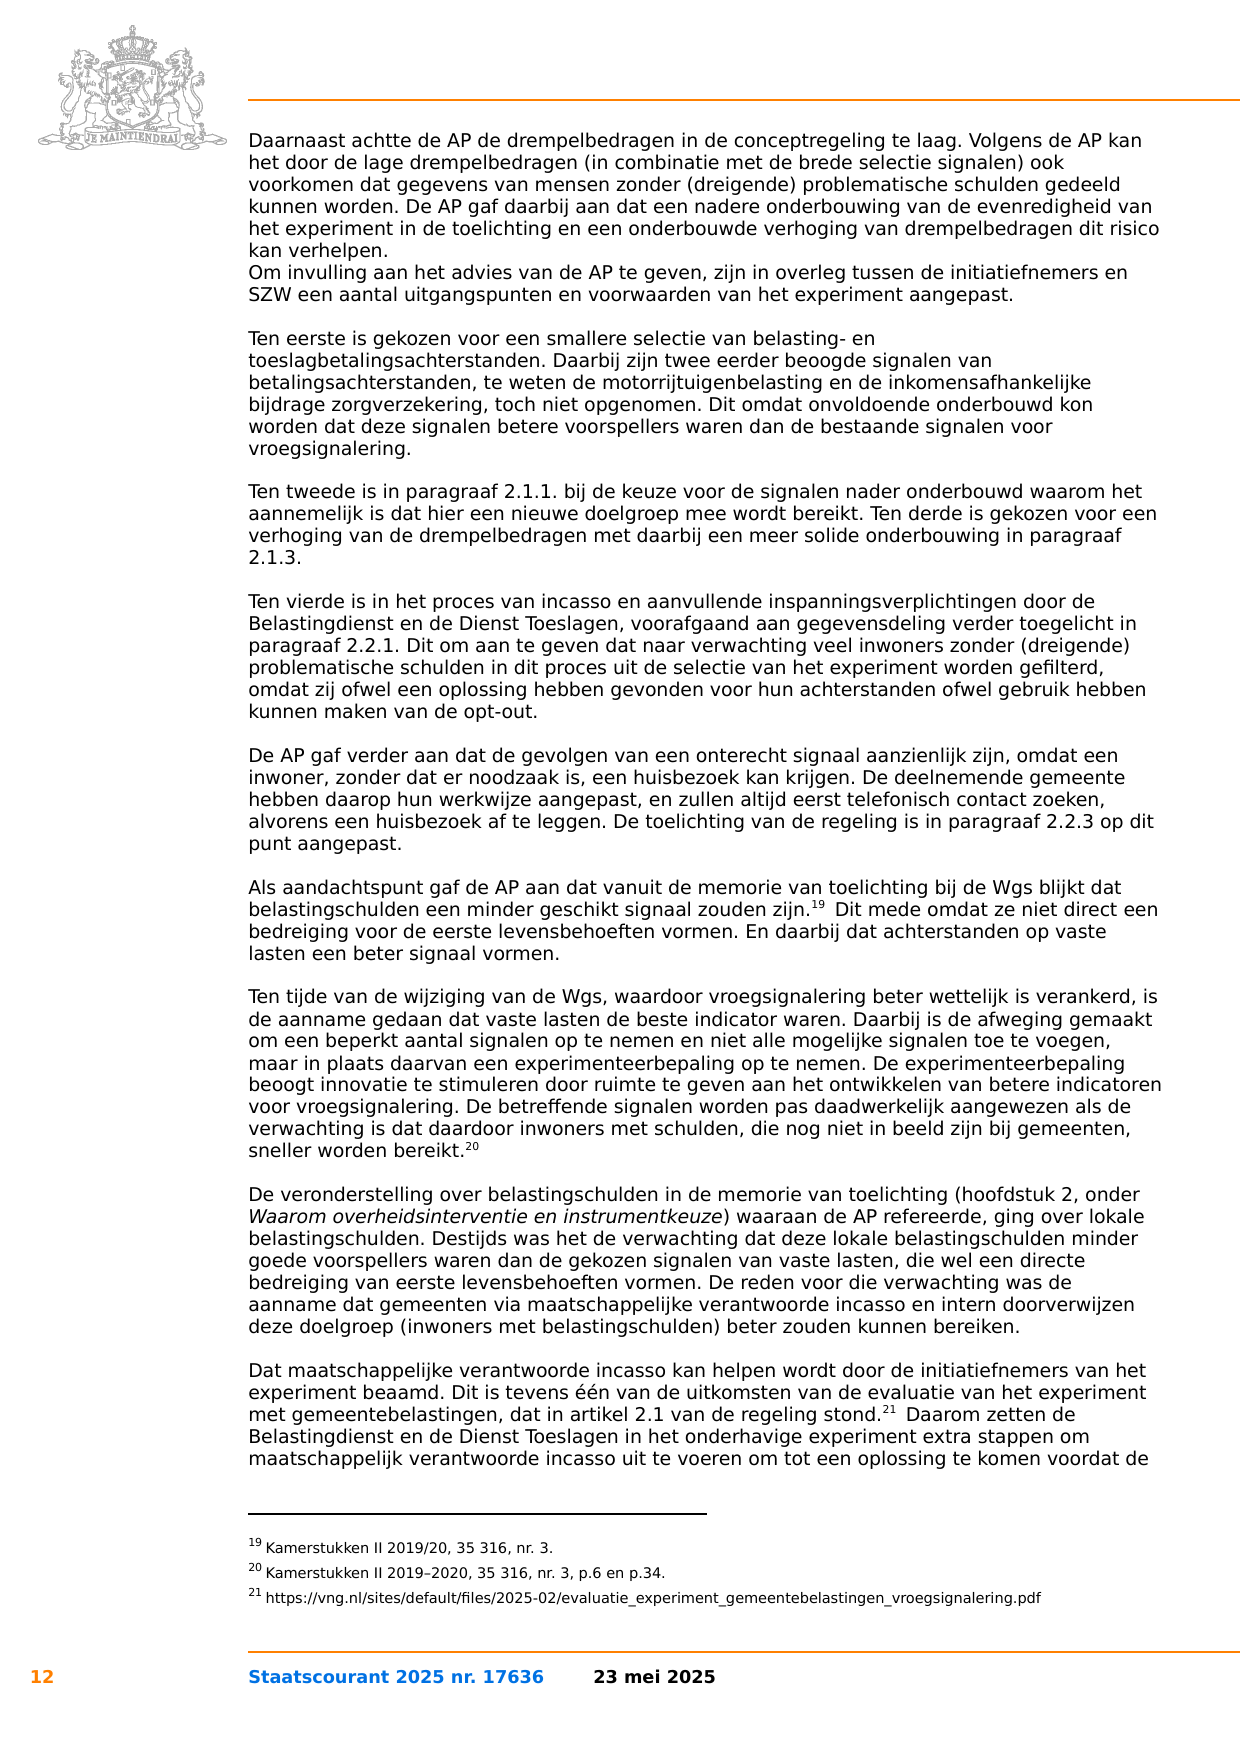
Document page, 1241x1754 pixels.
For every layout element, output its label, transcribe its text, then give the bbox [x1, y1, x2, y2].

text Ten tweede is in paragraaf 2.1.1. bij de keuze voor de signalen nader onderbouwd waarom het aannemelijk is dat hier een nieuwe doelgroep mee wordt bereikt. Ten derde is gekozen voor een verhoging van de drempelbedragen met daarbij een meer solide onderbouwing in paragraaf 2.1.3. [248, 481, 1163, 569]
text Kamerstukken II 2019/20, 35 316, nr. 3. [248, 1536, 1163, 1558]
text Daarnaast achtte de AP de drempelbedragen in de conceptregeling te laag. Volgens de AP kan het door de lage drempelbedragen (in combinatie met de brede selectie signalen) ook voorkomen dat gegevens van mensen zonder (dreigende) problematische schulden gedeeld kunnen worden. De AP gaf daarbij aan dat een nadere onderbouwing van de evenredigheid van het experiment in de toelichting en een onderbouwde verhoging van drempelbedragen dit risico kan verhelpen. [248, 130, 1163, 262]
text Als aandachtspunt gaf de AP aan dat vanuit de memorie van toelichting bij de Wgs blijkt dat belastingschulden een minder geschikt signaal zouden zijn. Dit mede omdat ze niet direct een bedreiging voor de eerste levensbehoeften vormen. En daarbij dat achterstanden op vaste lasten een beter signaal vormen. [248, 877, 1163, 964]
text https://vng.nl/sites/default/files/2025-02/evaluatie_experiment_gemeentebelastingen_vroegsignalering.pdf [248, 1586, 1163, 1608]
picture [38, 25, 227, 150]
text Ten eerste is gekozen voor een smallere selectie van belasting- en toeslagbetalingsachterstanden. Daarbij zijn twee eerder beoogde signalen van betalingsachterstanden, te weten de motorrijtuigenbelasting en de inkomensafhankelijke bijdrage zorgverzekering, toch niet opgenomen. Dit omdat onvoldoende onderbouwd kon worden dat deze signalen betere voorspellers waren dan de bestaande signalen voor vroegsignalering. [248, 328, 1163, 459]
text Ten tijde van de wijziging van de Wgs, waardoor vroegsignalering beter wettelijk is verankerd, is de aanname gedaan dat vaste lasten de beste indicator waren. Daarbij is de afweging gemaakt om een beperkt aantal signalen op te nemen en niet alle mogelijke signalen toe te voegen, maar in plaats daarvan een experimenteerbepaling op te nemen. De experimenteerbepaling beoogt innovatie te stimuleren door ruimte te geven aan het ontwikkelen van betere indicatoren voor vroegsignalering. De betreffende signalen worden pas daadwerkelijk aangewezen als de verwachting is dat daardoor inwoners met schulden, die nog niet in beeld zijn bij gemeenten, sneller worden bereikt. [248, 986, 1163, 1162]
text Ten vierde is in het proces van incasso en aanvullende inspanningsverplichtingen door de Belastingdienst en de Dienst Toeslagen, voorafgaand aan gegevensdeling verder toegelicht in paragraaf 2.2.1. Dit om aan te geven dat naar verwachting veel inwoners zonder (dreigende) problematische schulden in dit proces uit de selectie van het experiment worden gefilterd, omdat zij ofwel een oplossing hebben gevonden voor hun achterstanden ofwel gebruik hebben kunnen maken van de opt-out. [248, 591, 1163, 723]
text De AP gaf verder aan dat de gevolgen van een onterecht signaal aanzienlijk zijn, omdat een inwoner, zonder dat er noodzaak is, een huisbezoek kan krijgen. De deelnemende gemeente hebben daarop hun werkwijze aangepast, en zullen altijd eerst telefonisch contact zoeken, alvorens een huisbezoek af te leggen. De toelichting van de regeling is in paragraaf 2.2.3 op dit punt aangepast. [248, 745, 1163, 855]
text De veronderstelling over belastingschulden in de memorie van toelichting (hoofdstuk 2, onder Waarom overheidsinterventie en instrumentkeuze) waaraan de AP refereerde, ging over lokale belastingschulden. Destijds was het de verwachting dat deze lokale belastingschulden minder goede voorspellers waren dan de gekozen signalen van vaste lasten, die wel een directe bedreiging van eerste levensbehoeften vormen. De reden voor die verwachting was de aanname dat gemeenten via maatschappelijke verantwoorde incasso en intern doorverwijzen deze doelgroep (inwoners met belastingschulden) beter zouden kunnen bereiken. [248, 1184, 1163, 1338]
text Kamerstukken II 2019–2020, 35 316, nr. 3, p.6 en p.34. [248, 1561, 1163, 1583]
text Dat maatschappelijke verantwoorde incasso kan helpen wordt door de initiatiefnemers van het experiment beaamd. Dit is tevens één van de uitkomsten van de evaluatie van het experiment met gemeentebelastingen, dat in artikel 2.1 van de regeling stond. Daarom zetten de Belastingdienst en de Dienst Toeslagen in het onderhavige experiment extra stappen om maatschappelijk verantwoorde incasso uit te voeren om tot een oplossing te komen voordat de [248, 1360, 1163, 1470]
text Om invulling aan het advies van de AP te geven, zijn in overleg tussen de initiatiefnemers en SZW een aantal uitgangspunten en voorwaarden van het experiment aangepast. [248, 262, 1163, 306]
